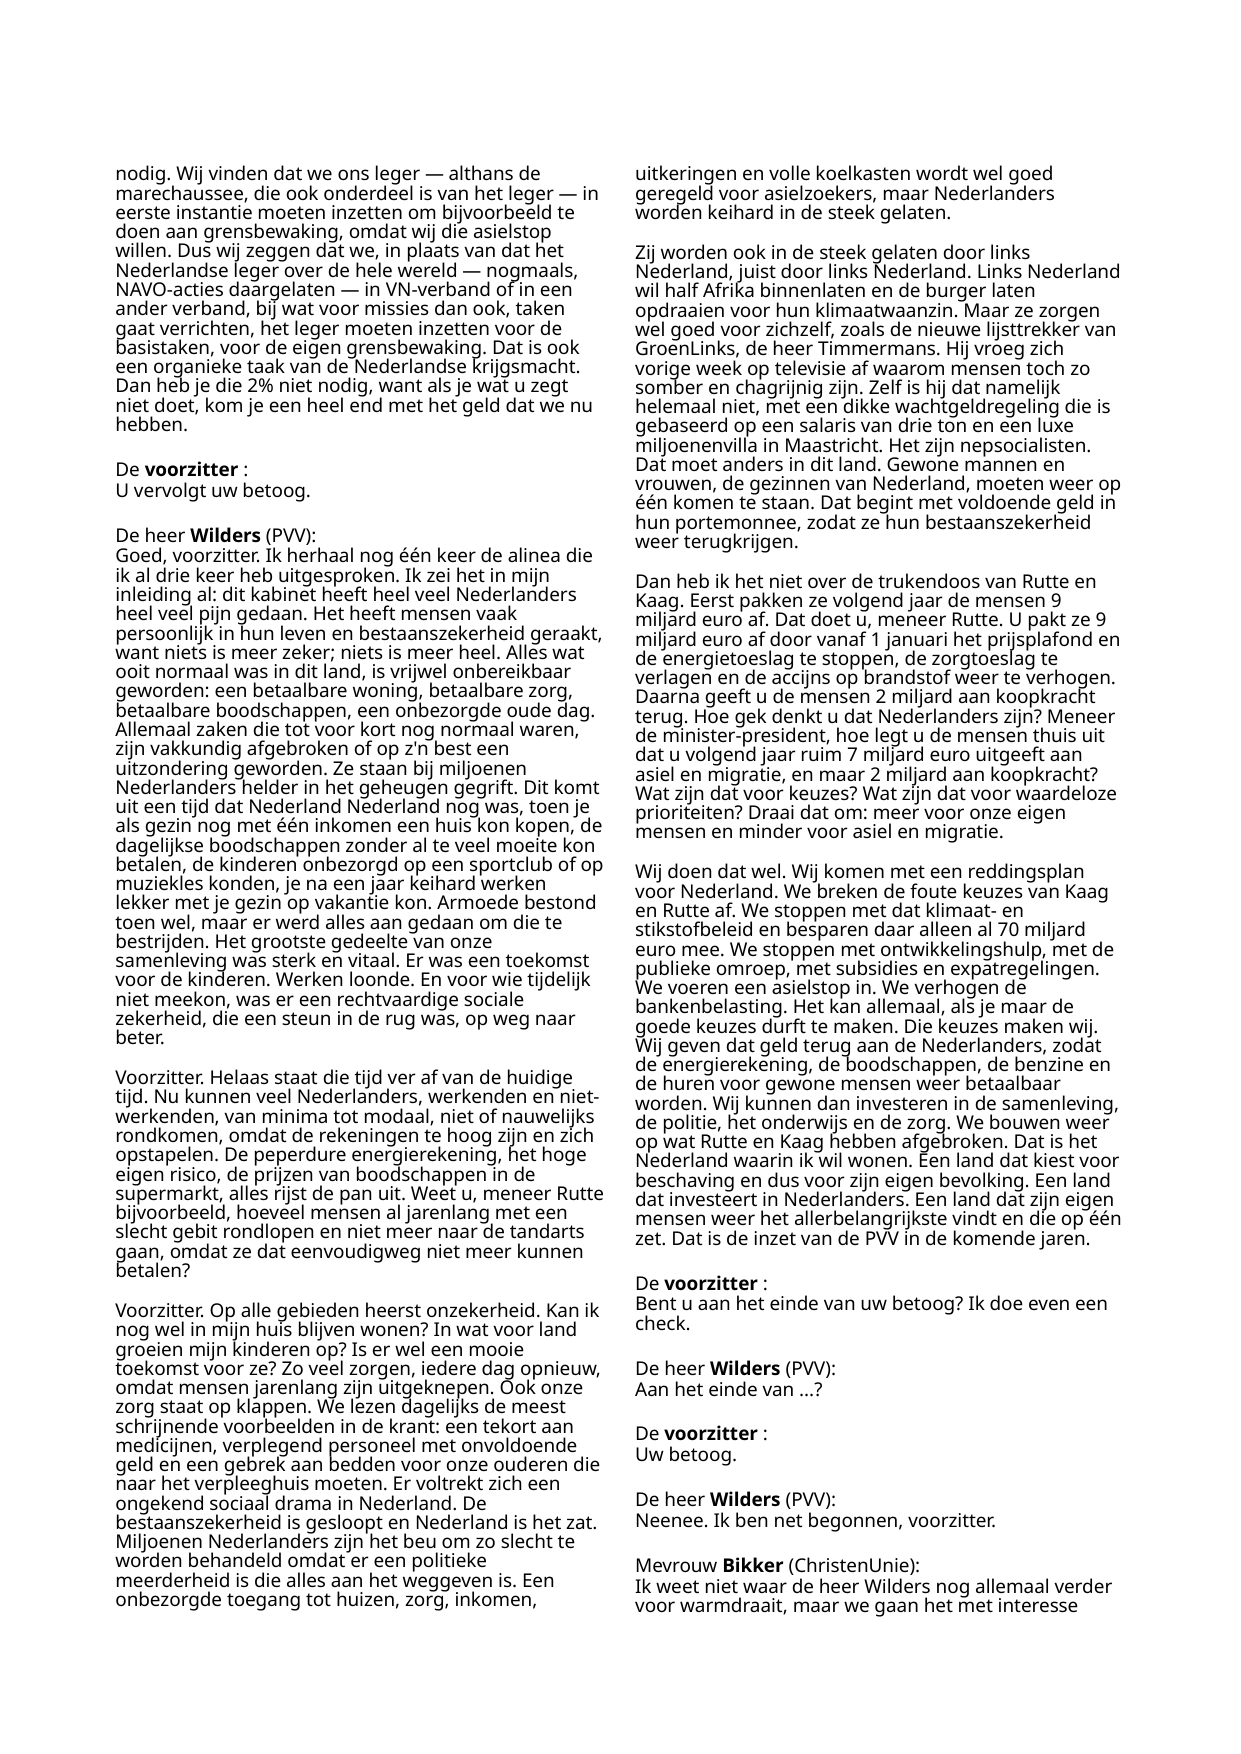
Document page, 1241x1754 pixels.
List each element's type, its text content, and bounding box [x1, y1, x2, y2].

text uitkeringen en volle koelkasten wordt wel goed geregeld voor asielzoekers, maar Nederlanders worden keihard in de steek gelaten. [635, 165, 1125, 223]
text De heer Wilders (PVV): [115, 522, 605, 547]
text De voorzitter : [635, 1421, 1125, 1446]
text Zij worden ook in de steek gelaten door links Nederland, juist door links Nederland. Links Nederland wil half Afrika binnenlaten en de burger laten opdraaien voor hun klimaatwaanzin. Maar ze zorgen wel goed voor zichzelf, zoals de nieuwe lijsttrekker van GroenLinks, de heer Timmermans. Hij vroeg zich vorige week op televisie af waarom mensen toch zo somber en chagrijnig zijn. Zelf is hij dat namelijk helemaal niet, met een dikke wachtgeldregeling die is gebaseerd op een salaris van drie ton en een luxe miljoenenvilla in Maastricht. Het zijn nepsocialisten. Dat moet anders in dit land. Gewone mannen en vrouwen, de gezinnen van Nederland, moeten weer op één komen te staan. Dat begint met voldoende geld in hun portemonnee, zodat ze hun bestaanszekerheid weer terugkrijgen. [635, 244, 1125, 552]
text Uw betoog. [635, 1446, 1125, 1466]
text Bent u aan het einde van uw betoog? Ik doe even een check. [635, 1295, 1125, 1334]
text Neenee. Ik ben net begonnen, voorzitter. [635, 1512, 1125, 1531]
text Aan het einde van ...? [635, 1381, 1125, 1400]
text Dan heb ik het niet over de trukendoos van Rutte en Kaag. Eerst pakken ze volgend jaar de mensen 9 miljard euro af. Dat doet u, meneer Rutte. U pakt ze 9 miljard euro af door vanaf 1 januari het prijsplafond en de energietoeslag te stoppen, de zorgtoeslag te verlagen en de accijns op brandstof weer te verhogen. Daarna geeft u de mensen 2 miljard aan koopkracht terug. Hoe gek denkt u dat Nederlanders zijn? Meneer de minister-president, hoe legt u de mensen thuis uit dat u volgend jaar ruim 7 miljard euro uitgeeft aan asiel en migratie, en maar 2 miljard aan koopkracht? Wat zijn dat voor keuzes? Wat zijn dat voor waardeloze prioriteiten? Draai dat om: meer voor onze eigen mensen en minder voor asiel en migratie. [635, 573, 1125, 843]
text Voorzitter. Op alle gebieden heerst onzekerheid. Kan ik nog wel in mijn huis blijven wonen? In wat voor land groeien mijn kinderen op? Is er wel een mooie toekomst voor ze? Zo veel zorgen, iedere dag opnieuw, omdat mensen jarenlang zijn uitgeknepen. Ook onze zorg staat op klappen. We lezen dagelijks de meest schrijnende voorbeelden in de krant: een tekort aan medicijnen, verplegend personeel met onvoldoende geld en een gebrek aan bedden voor onze ouderen die naar het verpleeghuis moeten. Er voltrekt zich een ongekend sociaal drama in Nederland. De bestaanszekerheid is gesloopt en Nederland is het zat. Miljoenen Nederlanders zijn het beu om zo slecht te worden behandeld omdat er een politieke meerderheid is die alles aan het weggeven is. Een onbezorgde toegang tot huizen, zorg, inkomen, [115, 1302, 605, 1610]
text nodig. Wij vinden dat we ons leger — althans de marechaussee, die ook onderdeel is van het leger — in eerste instantie moeten inzetten om bijvoorbeeld te doen aan grensbewaking, omdat wij die asielstop willen. Dus wij zeggen dat we, in plaats van dat het Nederlandse leger over de hele wereld — nogmaals, NAVO-acties daargelaten — in VN-verband of in een ander verband, bij wat voor missies dan ook, taken gaat verrichten, het leger moeten inzetten voor de basistaken, voor de eigen grensbewaking. Dat is ook een organieke taak van de Nederlandse krijgsmacht. Dan heb je die 2% niet nodig, want als je wat u zegt niet doet, kom je een heel end met het geld dat we nu hebben. [115, 165, 605, 435]
text De heer Wilders (PVV): [635, 1355, 1125, 1381]
text De voorzitter : [115, 456, 605, 482]
text Mevrouw Bikker (ChristenUnie): [635, 1552, 1125, 1578]
text Ik weet niet waar de heer Wilders nog allemaal verder voor warmdraait, maar we gaan het met interesse [635, 1578, 1125, 1617]
text De heer Wilders (PVV): [635, 1486, 1125, 1512]
text De voorzitter : [635, 1270, 1125, 1295]
text U vervolgt uw betoog. [115, 482, 605, 501]
text Voorzitter. Helaas staat die tijd ver af van de huidige tijd. Nu kunnen veel Nederlanders, werkenden en niet-werkenden, van minima tot modaal, niet of nauwelijks rondkomen, omdat de rekeningen te hoog zijn en zich opstapelen. De peperdure energierekening, het hoge eigen risico, de prijzen van boodschappen in de supermarkt, alles rijst de pan uit. Weet u, meneer Rutte bijvoorbeeld, hoeveel mensen al jarenlang met een slecht gebit rondlopen en niet meer naar de tandarts gaan, omdat ze dat eenvoudigweg niet meer kunnen betalen? [115, 1069, 605, 1281]
text Wij doen dat wel. Wij komen met een reddingsplan voor Nederland. We breken de foute keuzes van Kaag en Rutte af. We stoppen met dat klimaat- en stikstofbeleid en besparen daar alleen al 70 miljard euro mee. We stoppen met ontwikkelingshulp, met de publieke omroep, met subsidies en expatregelingen. We voeren een asielstop in. We verhogen de bankenbelasting. Het kan allemaal, als je maar de goede keuzes durft te maken. Die keuzes maken wij. Wij geven dat geld terug aan de Nederlanders, zodat de energierekening, de boodschappen, de benzine en de huren voor gewone mensen weer betaalbaar worden. Wij kunnen dan investeren in de samenleving, de politie, het onderwijs en de zorg. We bouwen weer op wat Rutte en Kaag hebben afgebroken. Dat is het Nederland waarin ik wil wonen. Een land dat kiest voor beschaving en dus voor zijn eigen bevolking. Een land dat investeert in Nederlanders. Een land dat zijn eigen mensen weer het allerbelangrijkste vindt en die op één zet. Dat is de inzet van de PVV in de komende jaren. [635, 863, 1125, 1249]
text Goed, voorzitter. Ik herhaal nog één keer de alinea die ik al drie keer heb uitgesproken. Ik zei het in mijn inleiding al: dit kabinet heeft heel veel Nederlanders heel veel pijn gedaan. Het heeft mensen vaak persoonlijk in hun leven en bestaanszekerheid geraakt, want niets is meer zeker; niets is meer heel. Alles wat ooit normaal was in dit land, is vrijwel onbereikbaar geworden: een betaalbare woning, betaalbare zorg, betaalbare boodschappen, een onbezorgde oude dag. Allemaal zaken die tot voor kort nog normaal waren, zijn vakkundig afgebroken of op z'n best een uitzondering geworden. Ze staan bij miljoenen Nederlanders helder in het geheugen gegrift. Dit komt uit een tijd dat Nederland Nederland nog was, toen je als gezin nog met één inkomen een huis kon kopen, de dagelijkse boodschappen zonder al te veel moeite kon betalen, de kinderen onbezorgd op een sportclub of op muziekles konden, je na een jaar keihard werken lekker met je gezin op vakantie kon. Armoede bestond toen wel, maar er werd alles aan gedaan om die te bestrijden. Het grootste gedeelte van onze samenleving was sterk en vitaal. Er was een toekomst voor de kinderen. Werken loonde. En voor wie tijdelijk niet meekon, was er een rechtvaardige sociale zekerheid, die een steun in de rug was, op weg naar beter. [115, 547, 605, 1048]
